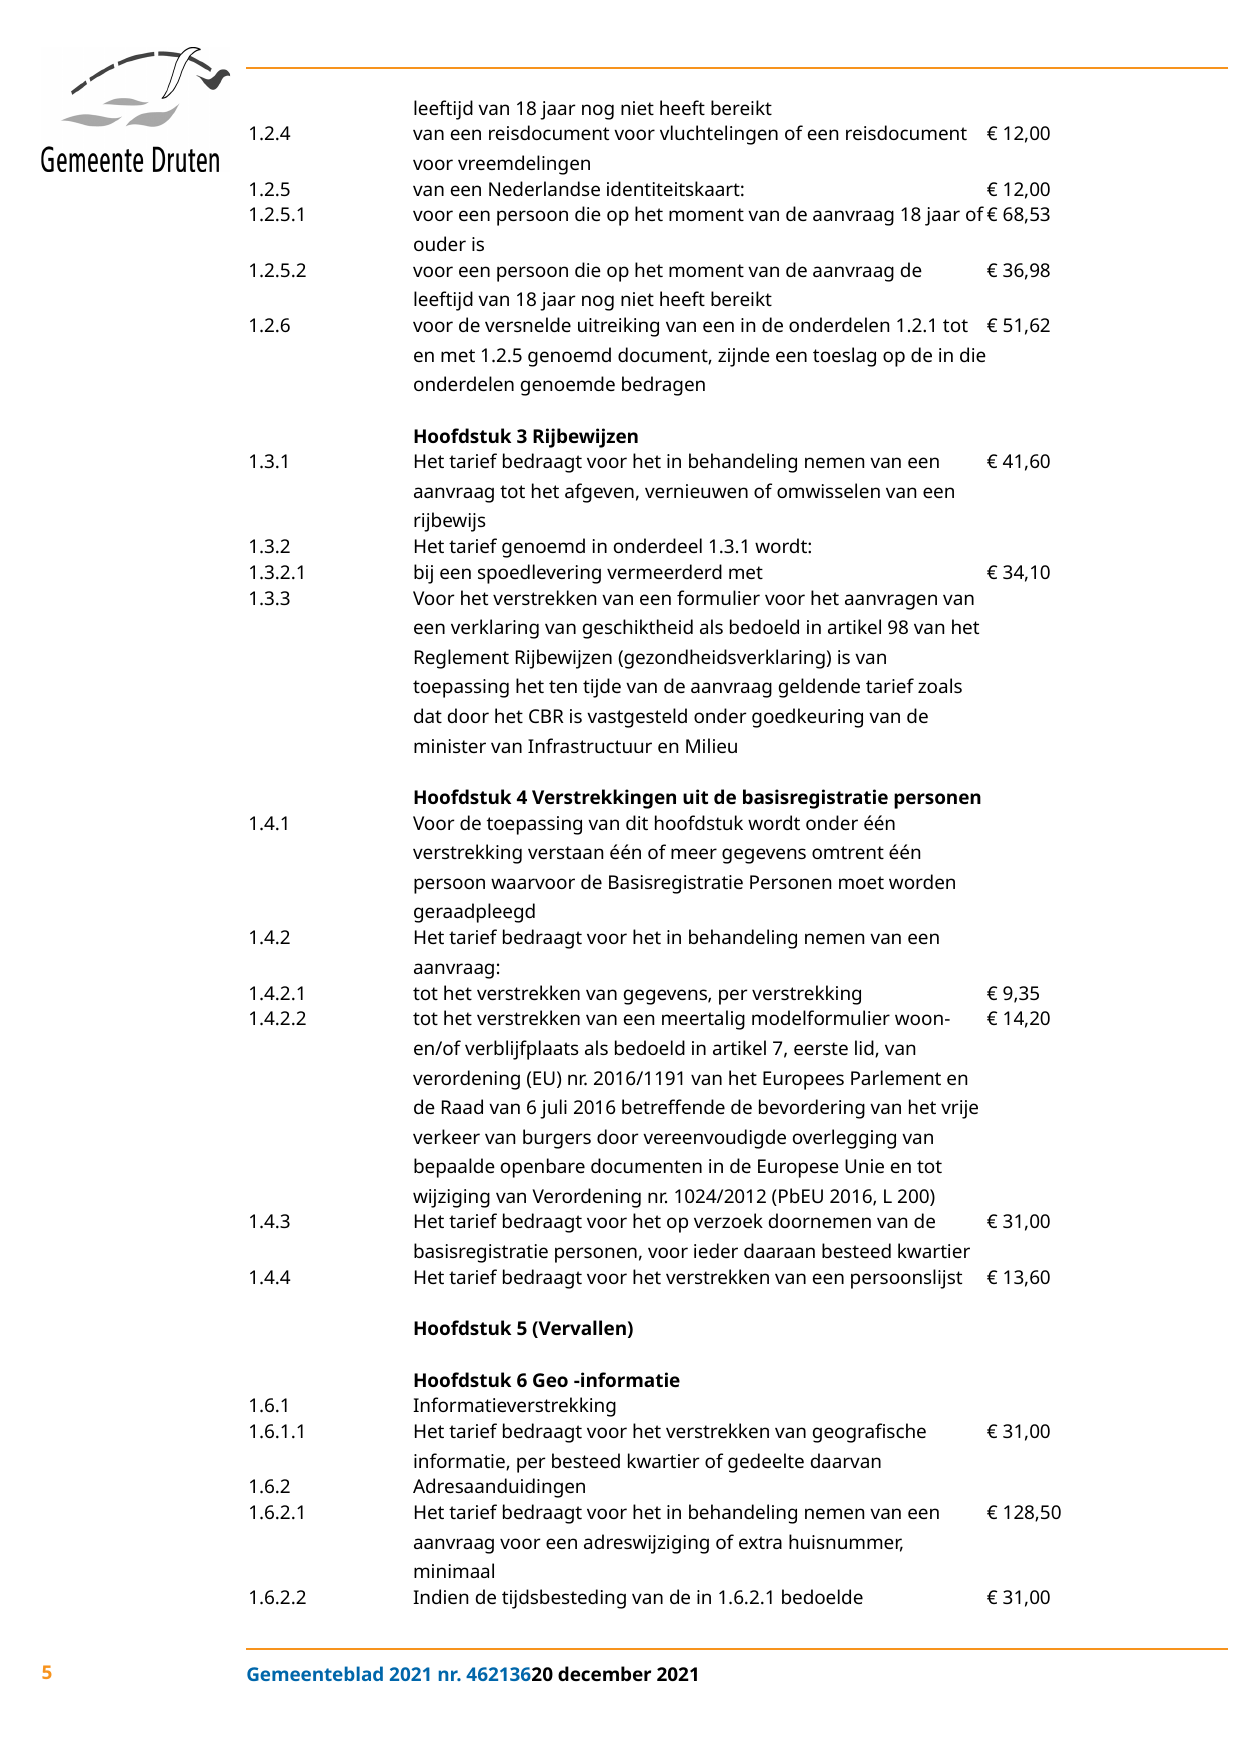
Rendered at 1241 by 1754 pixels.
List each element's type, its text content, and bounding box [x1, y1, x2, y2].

table_cell Het tarief bedraagt voor het verstrekken van een persoonslijst [413, 1264, 987, 1290]
table_cell [987, 1341, 1152, 1367]
table_cell 1.2.4 [248, 121, 413, 176]
table_cell Indien de tijdsbesteding van de in 1.6.2.1 bedoelde [413, 1584, 987, 1610]
table_cell 1.6.2.1 [248, 1500, 413, 1584]
table_cell € 68,53 [987, 202, 1152, 257]
table_cell [987, 925, 1152, 980]
table_cell [987, 534, 1152, 559]
table_cell 1.2.5.2 [248, 257, 413, 312]
table_cell [248, 1367, 413, 1393]
table_cell voor een persoon die op het moment van de aanvraag 18 jaar of ouder is [413, 202, 987, 257]
table_cell [413, 759, 987, 784]
table_cell 1.4.1 [248, 810, 413, 924]
table_cell [987, 585, 1152, 758]
table_cell € 31,00 [987, 1419, 1152, 1474]
table_cell voor een persoon die op het moment van de aanvraag de leeftijd van 18 jaar nog niet heeft bereikt [413, 257, 987, 312]
table_cell € 34,10 [987, 559, 1152, 585]
table_cell [413, 1290, 987, 1316]
table_cell Hoofdstuk 6 Geo -informatie [413, 1367, 987, 1393]
table_cell [987, 810, 1152, 924]
table_cell [987, 423, 1152, 448]
table_cell 1.3.3 [248, 585, 413, 758]
table_cell Informatieverstrekking [413, 1393, 987, 1418]
table_cell voor de versnelde uitreiking van een in de onderdelen 1.2.1 tot en met 1.2.5 genoemd document, zijnde een toeslag op de in die onderdelen genoemde bedragen [413, 312, 987, 397]
table_cell [248, 397, 413, 423]
table_cell tot het verstrekken van gegevens, per verstrekking [413, 980, 987, 1006]
table_cell € 13,60 [987, 1264, 1152, 1290]
table_cell Het tarief bedraagt voor het in behandeling nemen van een aanvraag: [413, 925, 987, 980]
table_cell € 31,00 [987, 1209, 1152, 1264]
table_cell € 128,50 [987, 1500, 1152, 1584]
table_cell Hoofdstuk 4 Verstrekkingen uit de basisregistratie personen [413, 784, 987, 810]
table_cell Hoofdstuk 5 (Vervallen) [413, 1316, 987, 1341]
table_cell 1.2.5 [248, 176, 413, 202]
table_cell [987, 1367, 1152, 1393]
table_cell van een Nederlandse identiteitskaart: [413, 176, 987, 202]
table_cell [248, 423, 413, 448]
table_cell 1.4.2 [248, 925, 413, 980]
table_cell [987, 784, 1152, 810]
picture [41, 47, 231, 172]
table_cell leeftijd van 18 jaar nog niet heeft bereikt [413, 95, 987, 121]
table_cell [987, 1316, 1152, 1341]
table_cell 1.3.2.1 [248, 559, 413, 585]
table_cell 1.6.2 [248, 1474, 413, 1499]
table_cell € 12,00 [987, 121, 1152, 176]
table_cell [987, 397, 1152, 423]
table_cell [248, 1341, 413, 1367]
table_cell [248, 95, 413, 121]
table_cell [987, 759, 1152, 784]
table_cell Het tarief bedraagt voor het in behandeling nemen van een aanvraag tot het afgeven, vernieuwen of omwisselen van een rijbewijs [413, 449, 987, 533]
table_cell [413, 1341, 987, 1367]
table_cell [248, 759, 413, 784]
table_cell € 41,60 [987, 449, 1152, 533]
table_cell [987, 1474, 1152, 1499]
table_cell [987, 95, 1152, 121]
table_cell € 51,62 [987, 312, 1152, 397]
table_cell tot het verstrekken van een meertalig modelformulier woon- en/of verblijfplaats als bedoeld in artikel 7, eerste lid, van verordening (EU) nr. 2016/1191 van het Europees Parlement en de Raad van 6 juli 2016 betreffende de bevordering van het vrije verkeer van burgers door vereenvoudigde overlegging van bepaalde openbare documenten in de Europese Unie en tot wijziging van Verordening nr. 1024/2012 (PbEU 2016, L 200) [413, 1006, 987, 1209]
table_cell [248, 1316, 413, 1341]
table_cell [248, 1290, 413, 1316]
table_cell [248, 784, 413, 810]
table_cell 1.2.5.1 [248, 202, 413, 257]
table_cell € 14,20 [987, 1006, 1152, 1209]
table_cell Het tarief bedraagt voor het in behandeling nemen van een aanvraag voor een adreswijziging of extra huisnummer, minimaal [413, 1500, 987, 1584]
table_cell Adresaanduidingen [413, 1474, 987, 1499]
table_cell Het tarief bedraagt voor het verstrekken van geografische informatie, per besteed kwartier of gedeelte daarvan [413, 1419, 987, 1474]
table_cell bij een spoedlevering vermeerderd met [413, 559, 987, 585]
table_cell 1.6.1 [248, 1393, 413, 1418]
table_cell € 9,35 [987, 980, 1152, 1006]
table_cell 1.4.4 [248, 1264, 413, 1290]
table_cell Voor het verstrekken van een formulier voor het aanvragen van een verklaring van geschiktheid als bedoeld in artikel 98 van het Reglement Rijbewijzen (gezondheidsverklaring) is van toepassing het ten tijde van de aanvraag geldende tarief zoals dat door het CBR is vastgesteld onder goedkeuring van de minister van Infrastructuur en Milieu [413, 585, 987, 758]
table_cell Het tarief bedraagt voor het op verzoek doornemen van de basisregistratie personen, voor ieder daaraan besteed kwartier [413, 1209, 987, 1264]
table_cell [987, 1290, 1152, 1316]
table_cell 1.3.2 [248, 534, 413, 559]
table_cell € 12,00 [987, 176, 1152, 202]
table_cell [987, 1393, 1152, 1418]
table_cell 1.4.3 [248, 1209, 413, 1264]
table_cell Hoofdstuk 3 Rijbewijzen [413, 423, 987, 448]
table_cell Het tarief genoemd in onderdeel 1.3.1 wordt: [413, 534, 987, 559]
table_cell 1.4.2.2 [248, 1006, 413, 1209]
table_cell [413, 397, 987, 423]
table_cell 1.6.2.2 [248, 1584, 413, 1610]
table_cell 1.3.1 [248, 449, 413, 533]
table_cell van een reisdocument voor vluchtelingen of een reisdocument voor vreemdelingen [413, 121, 987, 176]
table_cell 1.4.2.1 [248, 980, 413, 1006]
table_cell € 36,98 [987, 257, 1152, 312]
table_cell 1.6.1.1 [248, 1419, 413, 1474]
table_cell Voor de toepassing van dit hoofdstuk wordt onder één verstrekking verstaan één of meer gegevens omtrent één persoon waarvoor de Basisregistratie Personen moet worden geraadpleegd [413, 810, 987, 924]
table_cell 1.2.6 [248, 312, 413, 397]
table_cell € 31,00 [987, 1584, 1152, 1610]
